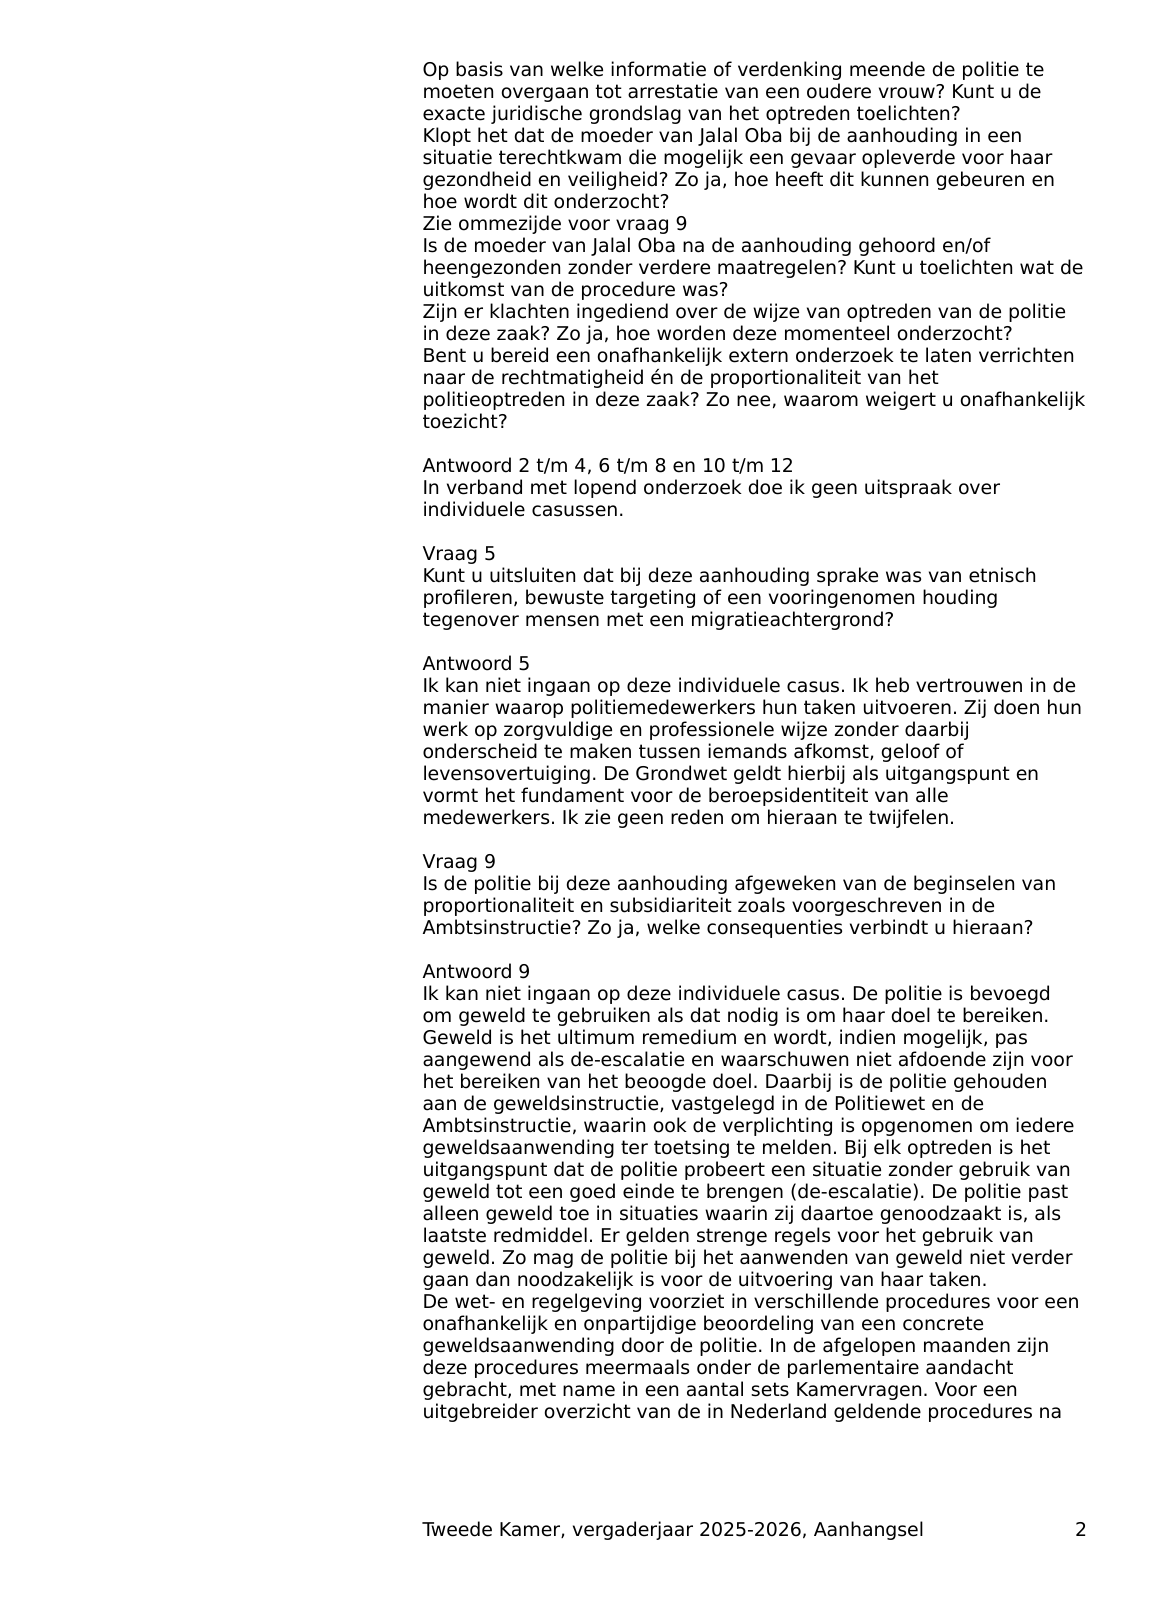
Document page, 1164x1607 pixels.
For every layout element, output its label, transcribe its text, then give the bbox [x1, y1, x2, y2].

text Is de politie bij deze aanhouding afgeweken van de beginselen van proportionaliteit en subsidiariteit zoals voorgeschreven in de Ambtsinstructie? Zo ja, welke consequenties verbindt u hieraan? [422, 873, 1087, 939]
text Ik kan niet ingaan op deze individuele casus. De politie is bevoegd om geweld te gebruiken als dat nodig is om haar doel te bereiken. Geweld is het ultimum remedium en wordt, indien mogelijk, pas aangewend als de-escalatie en waarschuwen niet afdoende zijn voor het bereiken van het beoogde doel. Daarbij is de politie gehouden aan de geweldsinstructie, vastgelegd in de Politiewet en de Ambtsinstructie, waarin ook de verplichting is opgenomen om iedere geweldsaanwending ter toetsing te melden. Bij elk optreden is het uitgangspunt dat de politie probeert een situatie zonder gebruik van geweld tot een goed einde te brengen (de-escalatie). De politie past alleen geweld toe in situaties waarin zij daartoe genoodzaakt is, als laatste redmiddel. Er gelden strenge regels voor het gebruik van geweld. Zo mag de politie bij het aanwenden van geweld niet verder gaan dan noodzakelijk is voor de uitvoering van haar taken. [422, 983, 1087, 1291]
text Op basis van welke informatie of verdenking meende de politie te moeten overgaan tot arrestatie van een oudere vrouw? Kunt u de exacte juridische grondslag van het optreden toelichten? [422, 59, 1087, 125]
text Is de moeder van Jalal Oba na de aanhouding gehoord en/of heengezonden zonder verdere maatregelen? Kunt u toelichten wat de uitkomst van de procedure was? [422, 235, 1087, 301]
text Vraag 5 [422, 543, 1087, 565]
text Zie ommezijde voor vraag 9 [422, 213, 1087, 235]
text Kunt u uitsluiten dat bij deze aanhouding sprake was van etnisch profileren, bewuste targeting of een vooringenomen houding tegenover mensen met een migratieachtergrond? [422, 565, 1087, 631]
text Antwoord 9 [422, 961, 1087, 983]
text Antwoord 5 [422, 653, 1087, 675]
text De wet- en regelgeving voorziet in verschillende procedures voor een onafhankelijk en onpartijdige beoordeling van een concrete geweldsaanwending door de politie. In de afgelopen maanden zijn deze procedures meermaals onder de parlementaire aandacht gebracht, met name in een aantal sets Kamervragen. Voor een uitgebreider overzicht van de in Nederland geldende procedures na [422, 1291, 1087, 1423]
text Zijn er klachten ingediend over de wijze van optreden van de politie in deze zaak? Zo ja, hoe worden deze momenteel onderzocht? [422, 301, 1087, 345]
text Ik kan niet ingaan op deze individuele casus. Ik heb vertrouwen in de manier waarop politiemedewerkers hun taken uitvoeren. Zij doen hun werk op zorgvuldige en professionele wijze zonder daarbij onderscheid te maken tussen iemands afkomst, geloof of levensovertuiging. De Grondwet geldt hierbij als uitgangspunt en vormt het fundament voor de beroepsidentiteit van alle medewerkers. Ik zie geen reden om hieraan te twijfelen. [422, 675, 1087, 829]
text Bent u bereid een onafhankelijk extern onderzoek te laten verrichten naar de rechtmatigheid én de proportionaliteit van het politieoptreden in deze zaak? Zo nee, waarom weigert u onafhankelijk toezicht? [422, 345, 1087, 433]
text In verband met lopend onderzoek doe ik geen uitspraak over individuele casussen. [422, 477, 1087, 521]
text Klopt het dat de moeder van Jalal Oba bij de aanhouding in een situatie terechtkwam die mogelijk een gevaar opleverde voor haar gezondheid en veiligheid? Zo ja, hoe heeft dit kunnen gebeuren en hoe wordt dit onderzocht? [422, 125, 1087, 213]
text Antwoord 2 t/m 4, 6 t/m 8 en 10 t/m 12 [422, 455, 1087, 477]
text Vraag 9 [422, 851, 1087, 873]
